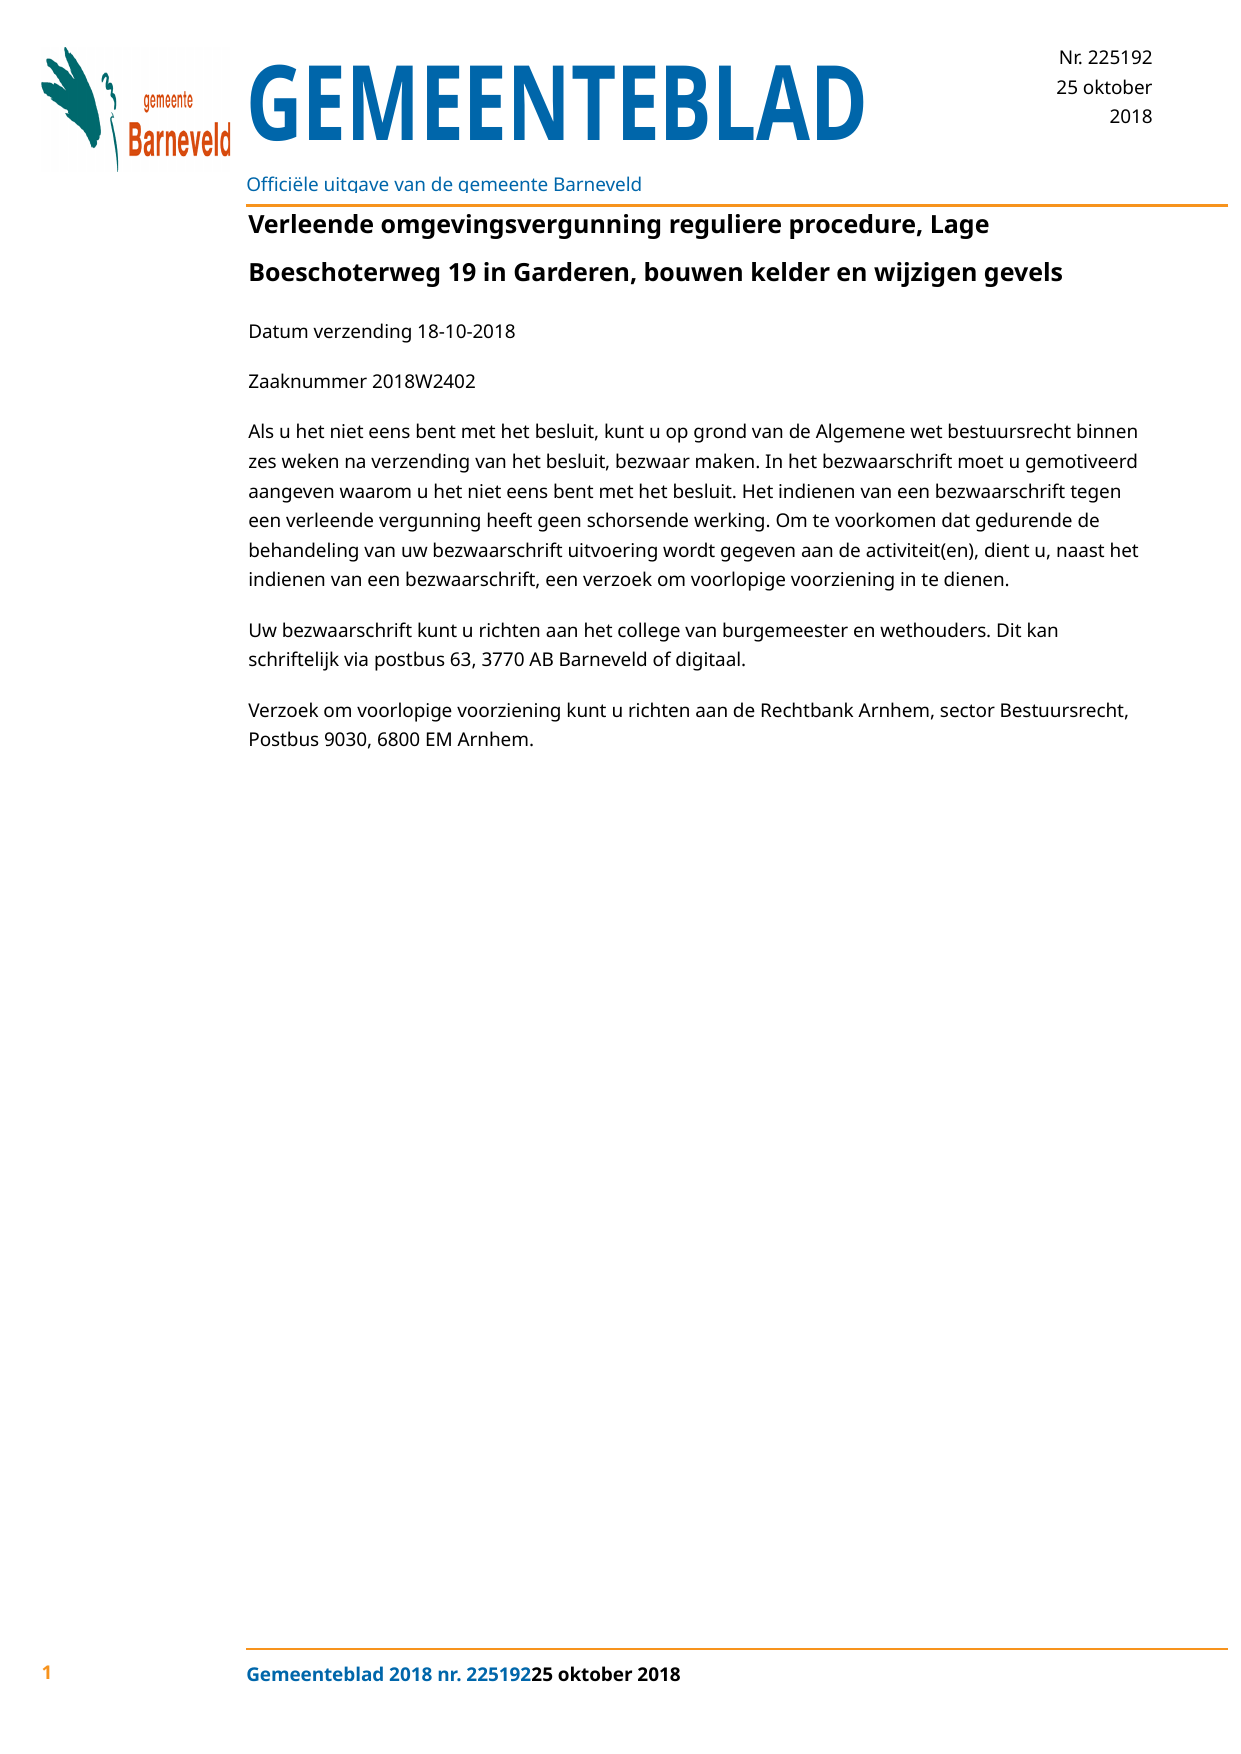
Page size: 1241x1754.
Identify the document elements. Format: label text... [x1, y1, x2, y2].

text Verleende omgevingsvergunning reguliere procedure, Lage Boeschoterweg 19 in Garderen, bouwen kelder en wijzigen gevels [248, 207, 1152, 288]
text Datum verzending 18-10-2018 [248, 318, 1152, 344]
picture [41, 47, 231, 172]
text Als u het niet eens bent met het besluit, kunt u op grond van de Algemene wet bestuursrecht binnen zes weken na verzending van het besluit, bezwaar maken. In het bezwaarschrift moet u gemotiveerd aangeven waarom u het niet eens bent met het besluit. Het indienen van een bezwaarschrift tegen een verleende vergunning heeft geen schorsende werking. Om te voorkomen dat gedurende de behandeling van uw bezwaarschrift uitvoering wordt gegeven aan de activiteit(en), dient u, naast het indienen van een bezwaarschrift, een verzoek om voorlopige voorziening in te dienen. [248, 419, 1152, 592]
text Uw bezwaarschrift kunt u richten aan het college van burgemeester en wethouders. Dit kan schriftelijk via postbus 63, 3770 AB Barneveld of digitaal. [248, 617, 1152, 672]
text Zaaknummer 2018W2402 [248, 368, 1152, 394]
text Verzoek om voorlopige voorziening kunt u richten aan de Rechtbank Arnhem, sector Bestuursrecht, Postbus 9030, 6800 EM Arnhem. [248, 697, 1152, 752]
